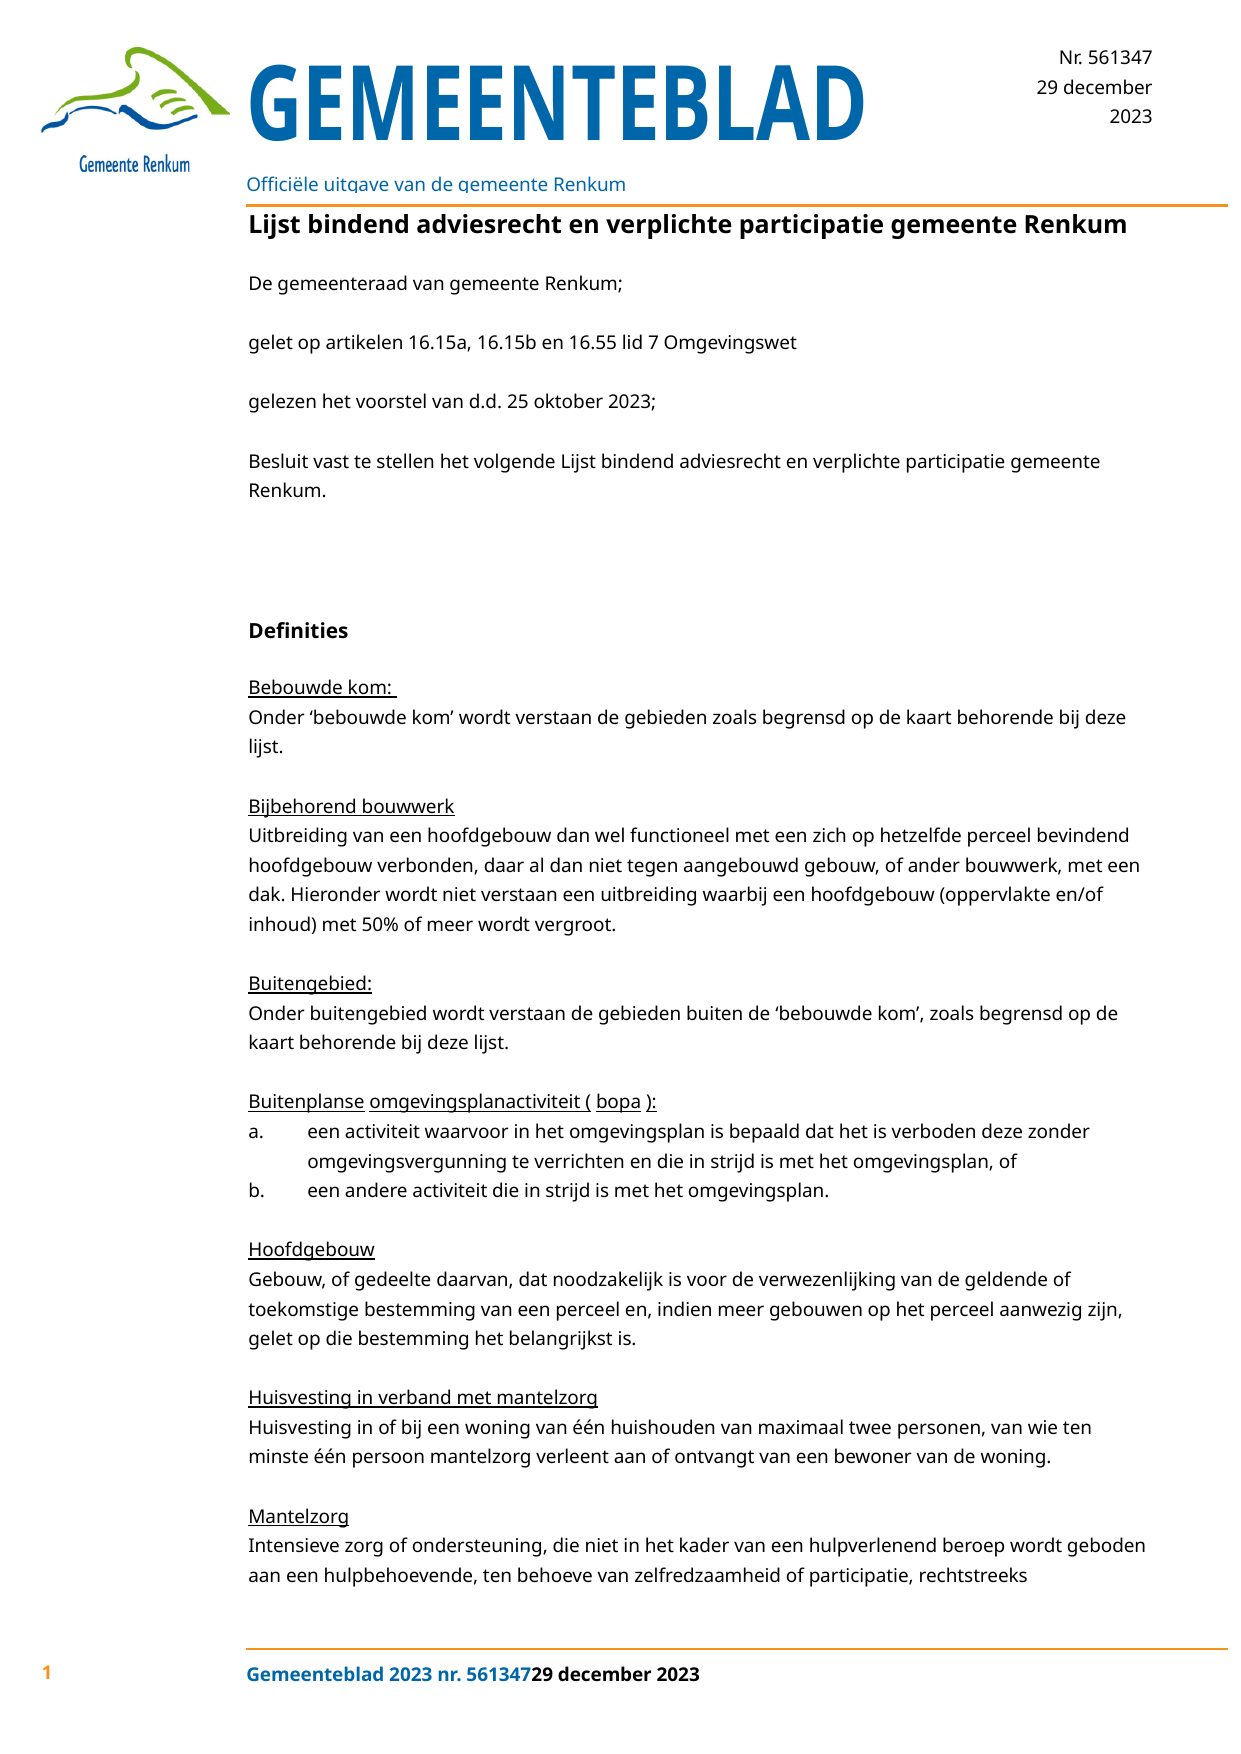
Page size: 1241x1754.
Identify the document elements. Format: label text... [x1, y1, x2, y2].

text Intensieve zorg of ondersteuning, die niet in het kader van een hulpverlenend beroep wordt geboden aan een hulpbehoevende, ten behoeve van zelfredzaamheid of participatie, rechtstreeks [248, 1532, 1152, 1588]
text Gebouw, of gedeelte daarvan, dat noodzakelijk is voor de verwezenlijking van de geldende of toekomstige bestemming van een perceel en, indien meer gebouwen op het perceel aanwezig zijn, gelet op die bestemming het belangrijkst is. [248, 1266, 1152, 1351]
text Hoofdgebouw [248, 1237, 1152, 1262]
text De gemeenteraad van gemeente Renkum; [248, 270, 1152, 296]
text Onder ‘bebouwde kom’ wordt verstaan de gebieden zoals begrensd op de kaart behorende bij deze lijst. [248, 704, 1152, 759]
text Onder buitengebied wordt verstaan de gebieden buiten de ‘bebouwde kom’, zoals begrensd op de kaart behorende bij deze lijst. [248, 1000, 1152, 1055]
list een andere activiteit die in strijd is met het omgevingsplan. [248, 1177, 1152, 1203]
text Huisvesting in of bij een woning van één huishouden van maximaal twee personen, van wie ten minste één persoon mantelzorg verleent aan of ontvangt van een bewoner van de woning. [248, 1414, 1152, 1469]
text Besluit vast te stellen het volgende Lijst bindend adviesrecht en verplichte participatie gemeente Renkum. [248, 448, 1152, 503]
list een activiteit waarvoor in het omgevingsplan is bepaald dat het is verboden deze zonder omgevingsvergunning te verrichten en die in strijd is met het omgevingsplan, of [248, 1118, 1152, 1174]
text gelezen het voorstel van d.d. 25 oktober 2023; [248, 389, 1152, 414]
text Huisvesting in verband met mantelzorg [248, 1384, 1152, 1410]
picture [41, 47, 231, 172]
text Bijbehorend bouwwerk [248, 793, 1152, 819]
text Buitenplanse omgevingsplanactiviteit ( bopa ): [248, 1089, 1152, 1114]
text Mantelzorg [248, 1503, 1152, 1529]
text Uitbreiding van een hoofdgebouw dan wel functioneel met een zich op hetzelfde perceel bevindend hoofdgebouw verbonden, daar al dan niet tegen aangebouwd gebouw, of ander bouwwerk, met een dak. Hieronder wordt niet verstaan een uitbreiding waarbij een hoofdgebouw (oppervlakte en/of inhoud) met 50% of meer wordt vergroot. [248, 822, 1152, 937]
text Buitengebied: [248, 970, 1152, 996]
text gelet op artikelen 16.15a, 16.15b en 16.55 lid 7 Omgevingswet [248, 329, 1152, 355]
text Lijst bindend adviesrecht en verplichte participatie gemeente Renkum [248, 207, 1152, 241]
text Definities [248, 617, 1152, 645]
text Bebouwde kom: [248, 674, 1152, 700]
